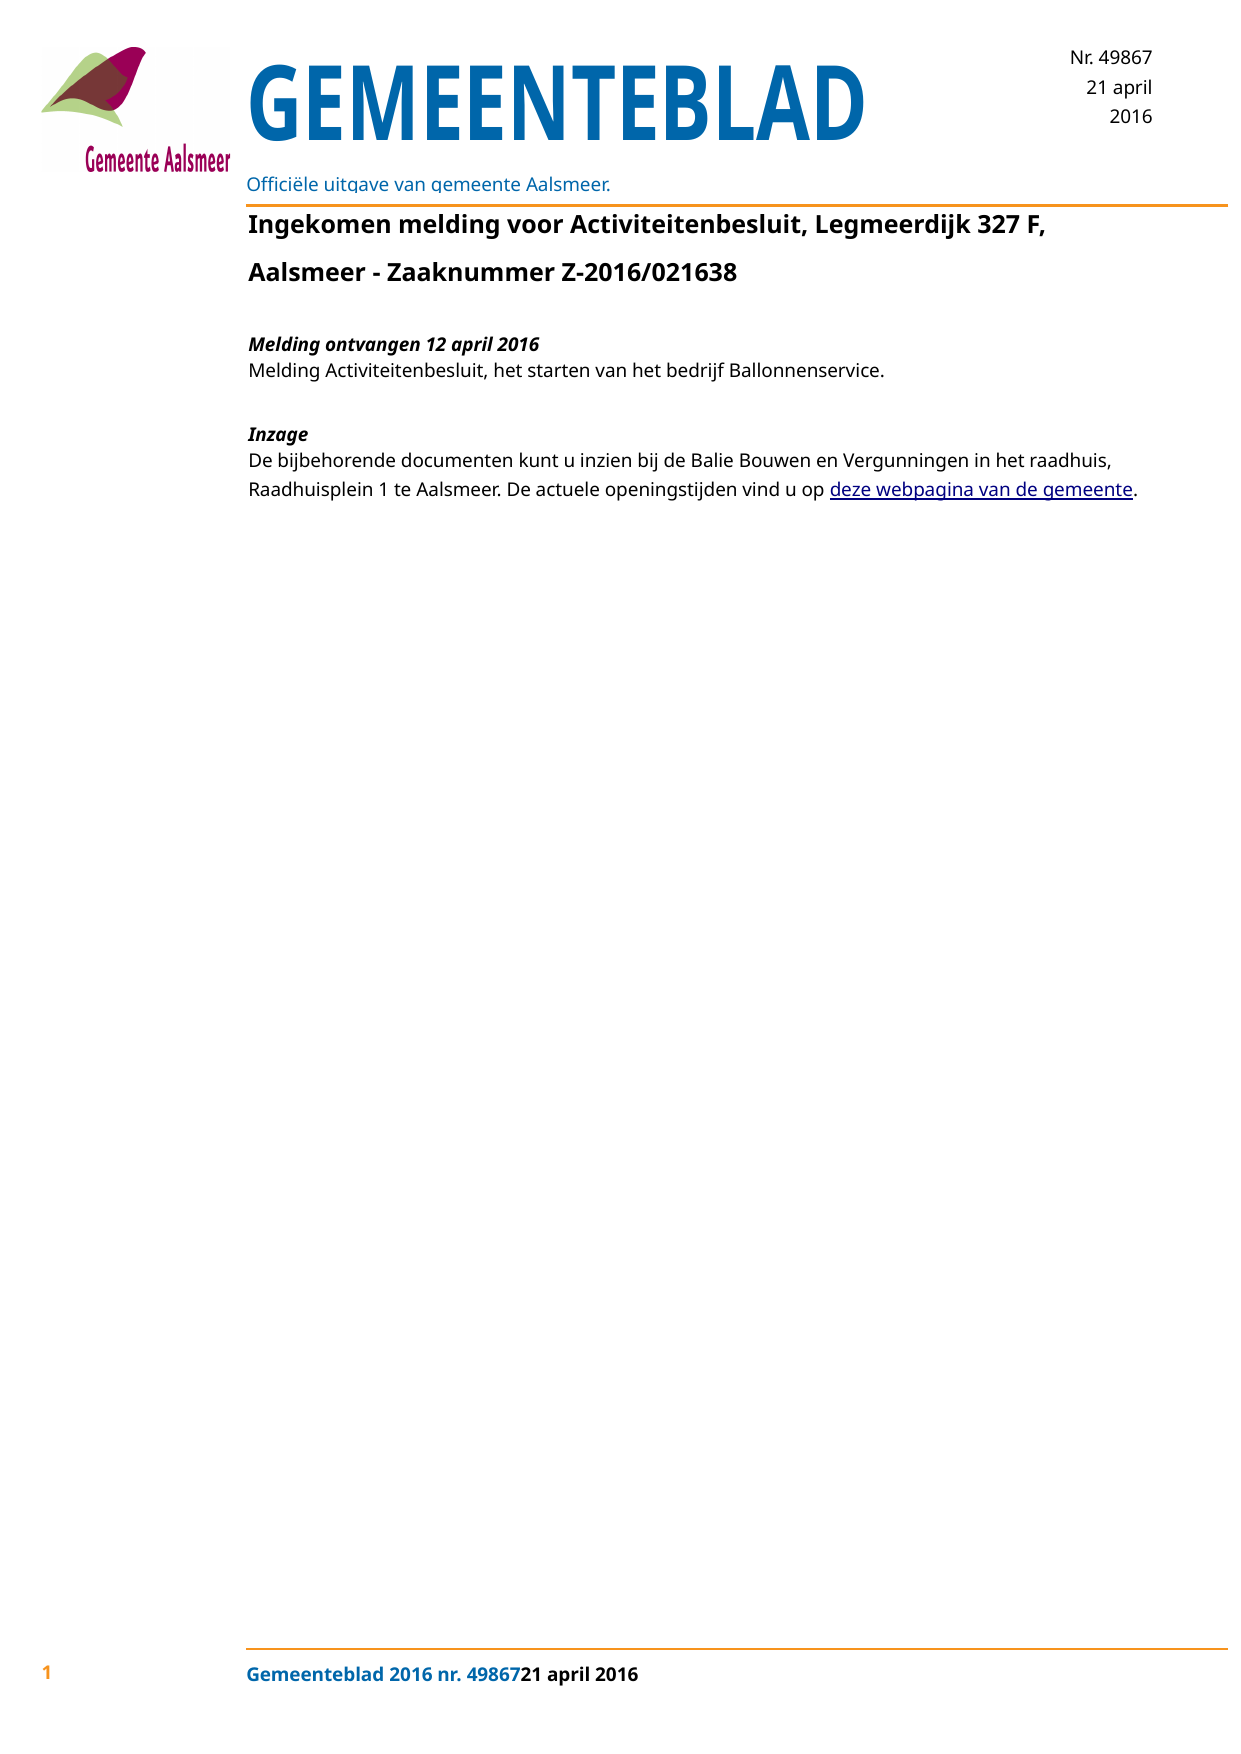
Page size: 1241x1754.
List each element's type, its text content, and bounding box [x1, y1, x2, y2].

text Melding ontvangen 12 april 2016 [248, 331, 1152, 357]
text Inzage [248, 421, 1152, 447]
text Ingekomen melding voor Activiteitenbesluit, Legmeerdijk 327 F, Aalsmeer - Zaaknummer Z-2016/021638 [248, 207, 1152, 288]
picture [41, 47, 231, 172]
text De bijbehorende documenten kunt u inzien bij de Balie Bouwen en Vergunningen in het raadhuis, Raadhuisplein 1 te Aalsmeer. De actuele openingstijden vind u op deze webpagina van de gemeente. [248, 447, 1152, 502]
text Melding Activiteitenbesluit, het starten van het bedrijf Ballonnenservice. [248, 357, 1152, 383]
